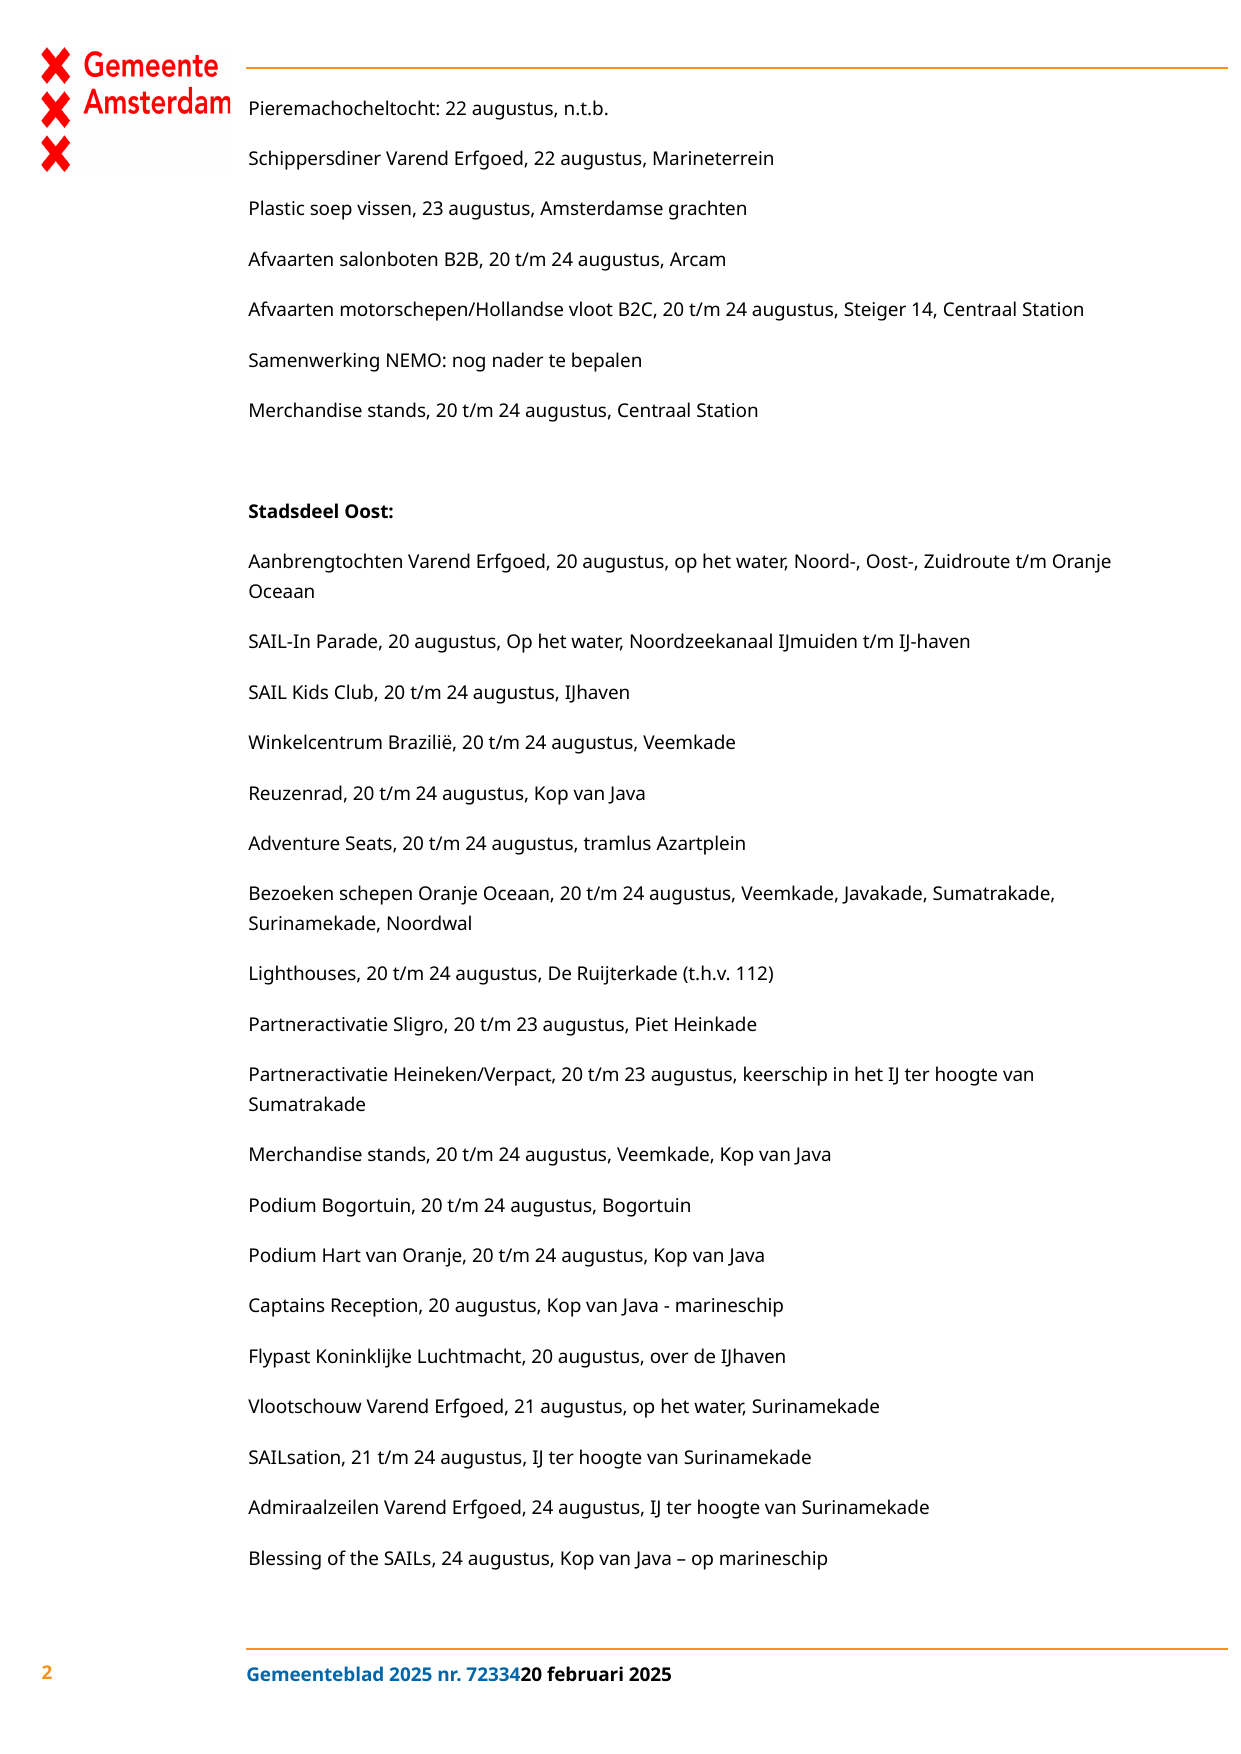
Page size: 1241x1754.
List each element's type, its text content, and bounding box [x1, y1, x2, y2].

text Stadsdeel Oost: [248, 498, 1152, 524]
text SAILsation, 21 t/m 24 augustus, IJ ter hoogte van Surinamekade [248, 1444, 1152, 1470]
text Aanbrengtochten Varend Erfgoed, 20 augustus, op het water, Noord-, Oost-, Zuidroute t/m Oranje Oceaan [248, 548, 1152, 604]
text Blessing of the SAILs, 24 augustus, Kop van Java – op marineschip [248, 1545, 1152, 1571]
text SAIL Kids Club, 20 t/m 24 augustus, IJhaven [248, 679, 1152, 705]
text Samenwerking NEMO: nog nader te bepalen [248, 347, 1152, 373]
text Flypast Koninklijke Luchtmacht, 20 augustus, over de IJhaven [248, 1343, 1152, 1369]
text Merchandise stands, 20 t/m 24 augustus, Centraal Station [248, 397, 1152, 423]
text Captains Reception, 20 augustus, Kop van Java - marineschip [248, 1293, 1152, 1318]
text Admiraalzeilen Varend Erfgoed, 24 augustus, IJ ter hoogte van Surinamekade [248, 1494, 1152, 1520]
text Afvaarten motorschepen/Hollandse vloot B2C, 20 t/m 24 augustus, Steiger 14, Centraal Station [248, 296, 1152, 322]
text Schippersdiner Varend Erfgoed, 22 augustus, Marineterrein [248, 145, 1152, 171]
text Partneractivatie Heineken/Verpact, 20 t/m 23 augustus, keerschip in het IJ ter hoogte van Sumatrakade [248, 1061, 1152, 1117]
text Podium Bogortuin, 20 t/m 24 augustus, Bogortuin [248, 1192, 1152, 1218]
text Vlootschouw Varend Erfgoed, 21 augustus, op het water, Surinamekade [248, 1393, 1152, 1419]
picture [41, 47, 231, 172]
text Partneractivatie Sligro, 20 t/m 23 augustus, Piet Heinkade [248, 1011, 1152, 1037]
text Merchandise stands, 20 t/m 24 augustus, Veemkade, Kop van Java [248, 1141, 1152, 1167]
text Podium Hart van Oranje, 20 t/m 24 augustus, Kop van Java [248, 1242, 1152, 1268]
text Adventure Seats, 20 t/m 24 augustus, tramlus Azartplein [248, 830, 1152, 856]
text Bezoeken schepen Oranje Oceaan, 20 t/m 24 augustus, Veemkade, Javakade, Sumatrakade, Surinamekade, Noordwal [248, 881, 1152, 936]
text Reuzenrad, 20 t/m 24 augustus, Kop van Java [248, 780, 1152, 806]
text Plastic soep vissen, 23 augustus, Amsterdamse grachten [248, 196, 1152, 221]
text Lighthouses, 20 t/m 24 augustus, De Ruijterkade (t.h.v. 112) [248, 961, 1152, 986]
text Pieremachocheltocht: 22 augustus, n.t.b. [248, 95, 1152, 121]
text Winkelcentrum Brazilië, 20 t/m 24 augustus, Veemkade [248, 729, 1152, 755]
text SAIL-In Parade, 20 augustus, Op het water, Noordzeekanaal IJmuiden t/m IJ-haven [248, 628, 1152, 654]
text Afvaarten salonboten B2B, 20 t/m 24 augustus, Arcam [248, 246, 1152, 272]
